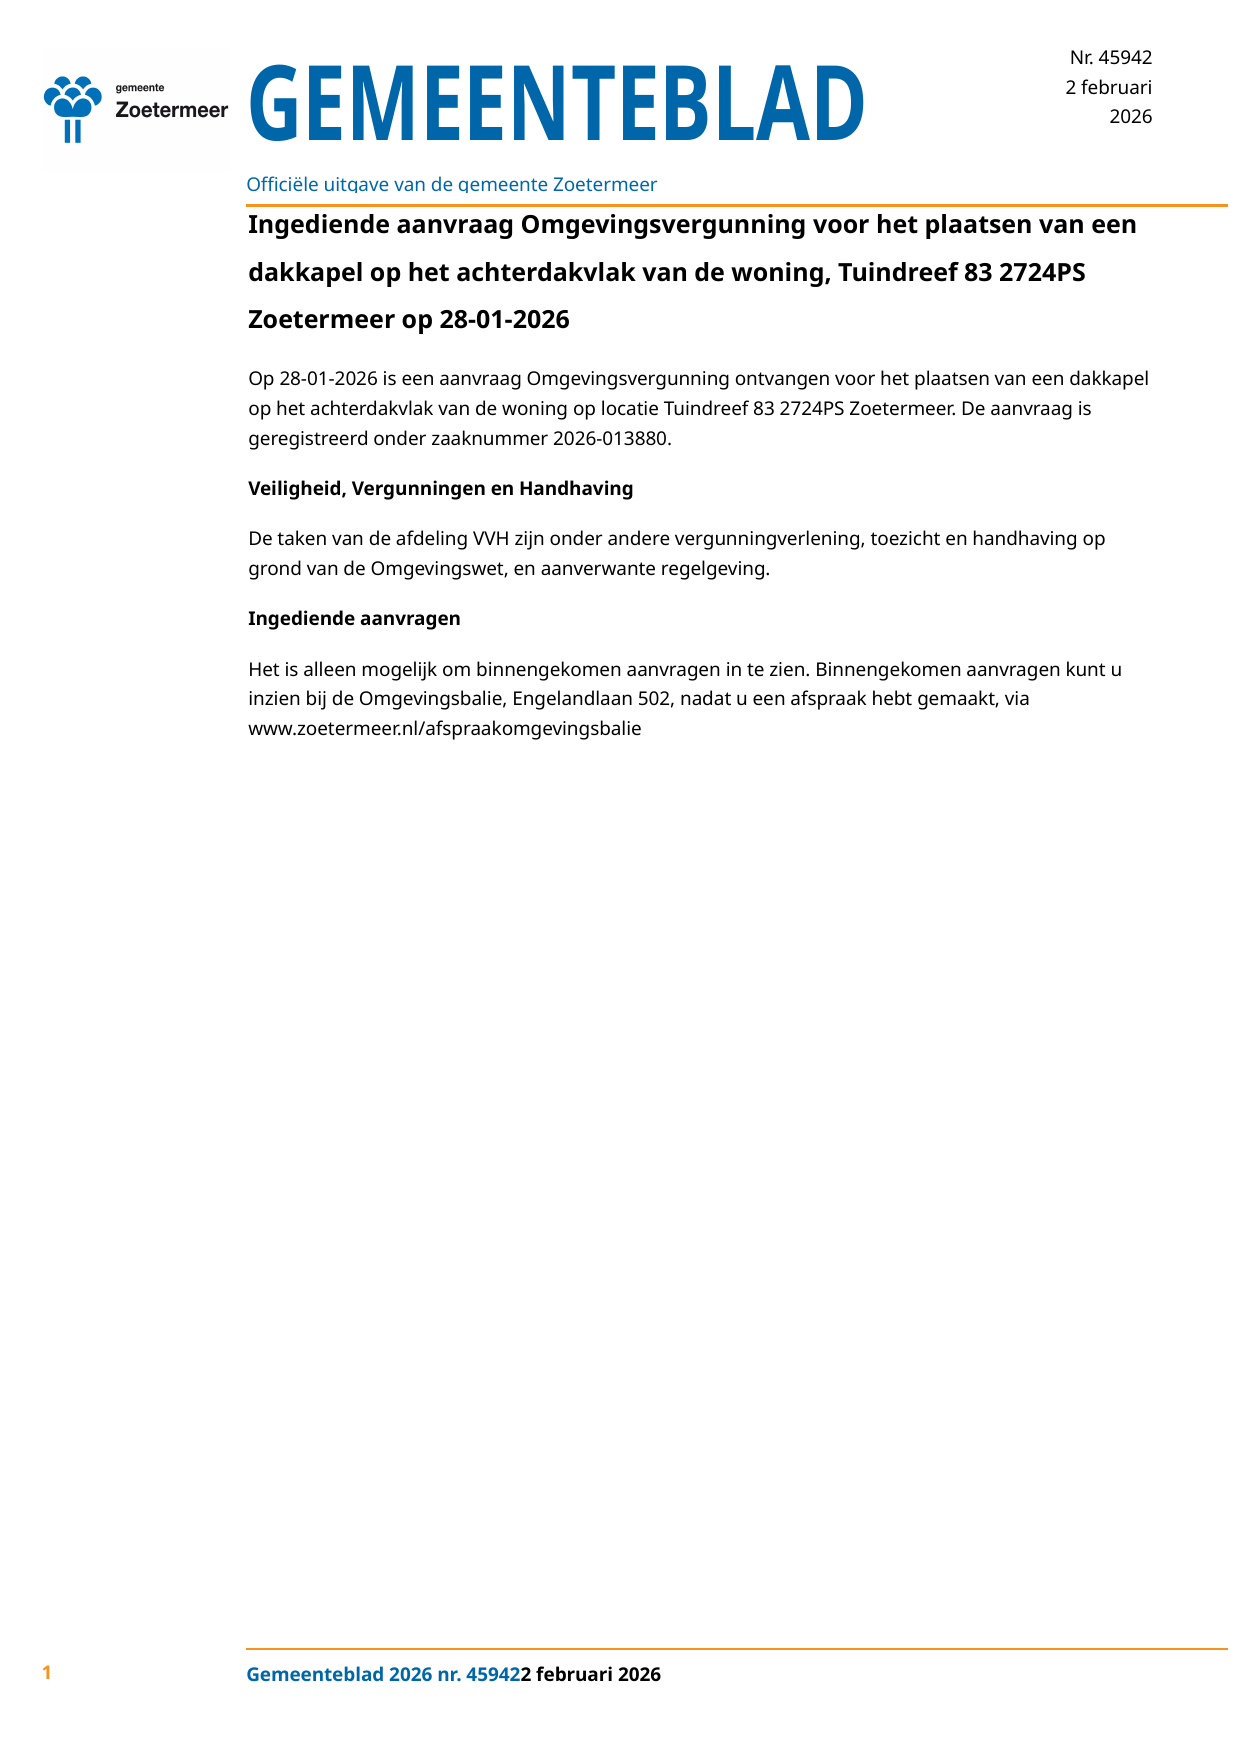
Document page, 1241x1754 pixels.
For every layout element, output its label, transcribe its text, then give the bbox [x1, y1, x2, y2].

text De taken van de afdeling VVH zijn onder andere vergunningverlening, toezicht en handhaving op grond van de Omgevingswet, en aanverwante regelgeving. [248, 526, 1152, 581]
text Ingediende aanvragen [248, 606, 1152, 631]
text Veiligheid, Vergunningen en Handhaving [248, 475, 1152, 501]
text Op 28-01-2026 is een aanvraag Omgevingsvergunning ontvangen voor het plaatsen van een dakkapel op het achterdakvlak van de woning op locatie Tuindreef 83 2724PS Zoetermeer. De aanvraag is geregistreerd onder zaaknummer 2026-013880. [248, 366, 1152, 450]
text Ingediende aanvraag Omgevingsvergunning voor het plaatsen van een dakkapel op het achterdakvlak van de woning, Tuindreef 83 2724PS Zoetermeer op 28-01-2026 [248, 207, 1152, 336]
picture [41, 47, 231, 172]
text Het is alleen mogelijk om binnengekomen aanvragen in te zien. Binnengekomen aanvragen kunt u inzien bij de Omgevingsbalie, Engelandlaan 502, nadat u een afspraak hebt gemaakt, via www.zoetermeer.nl/afspraakomgevingsbalie [248, 656, 1152, 741]
